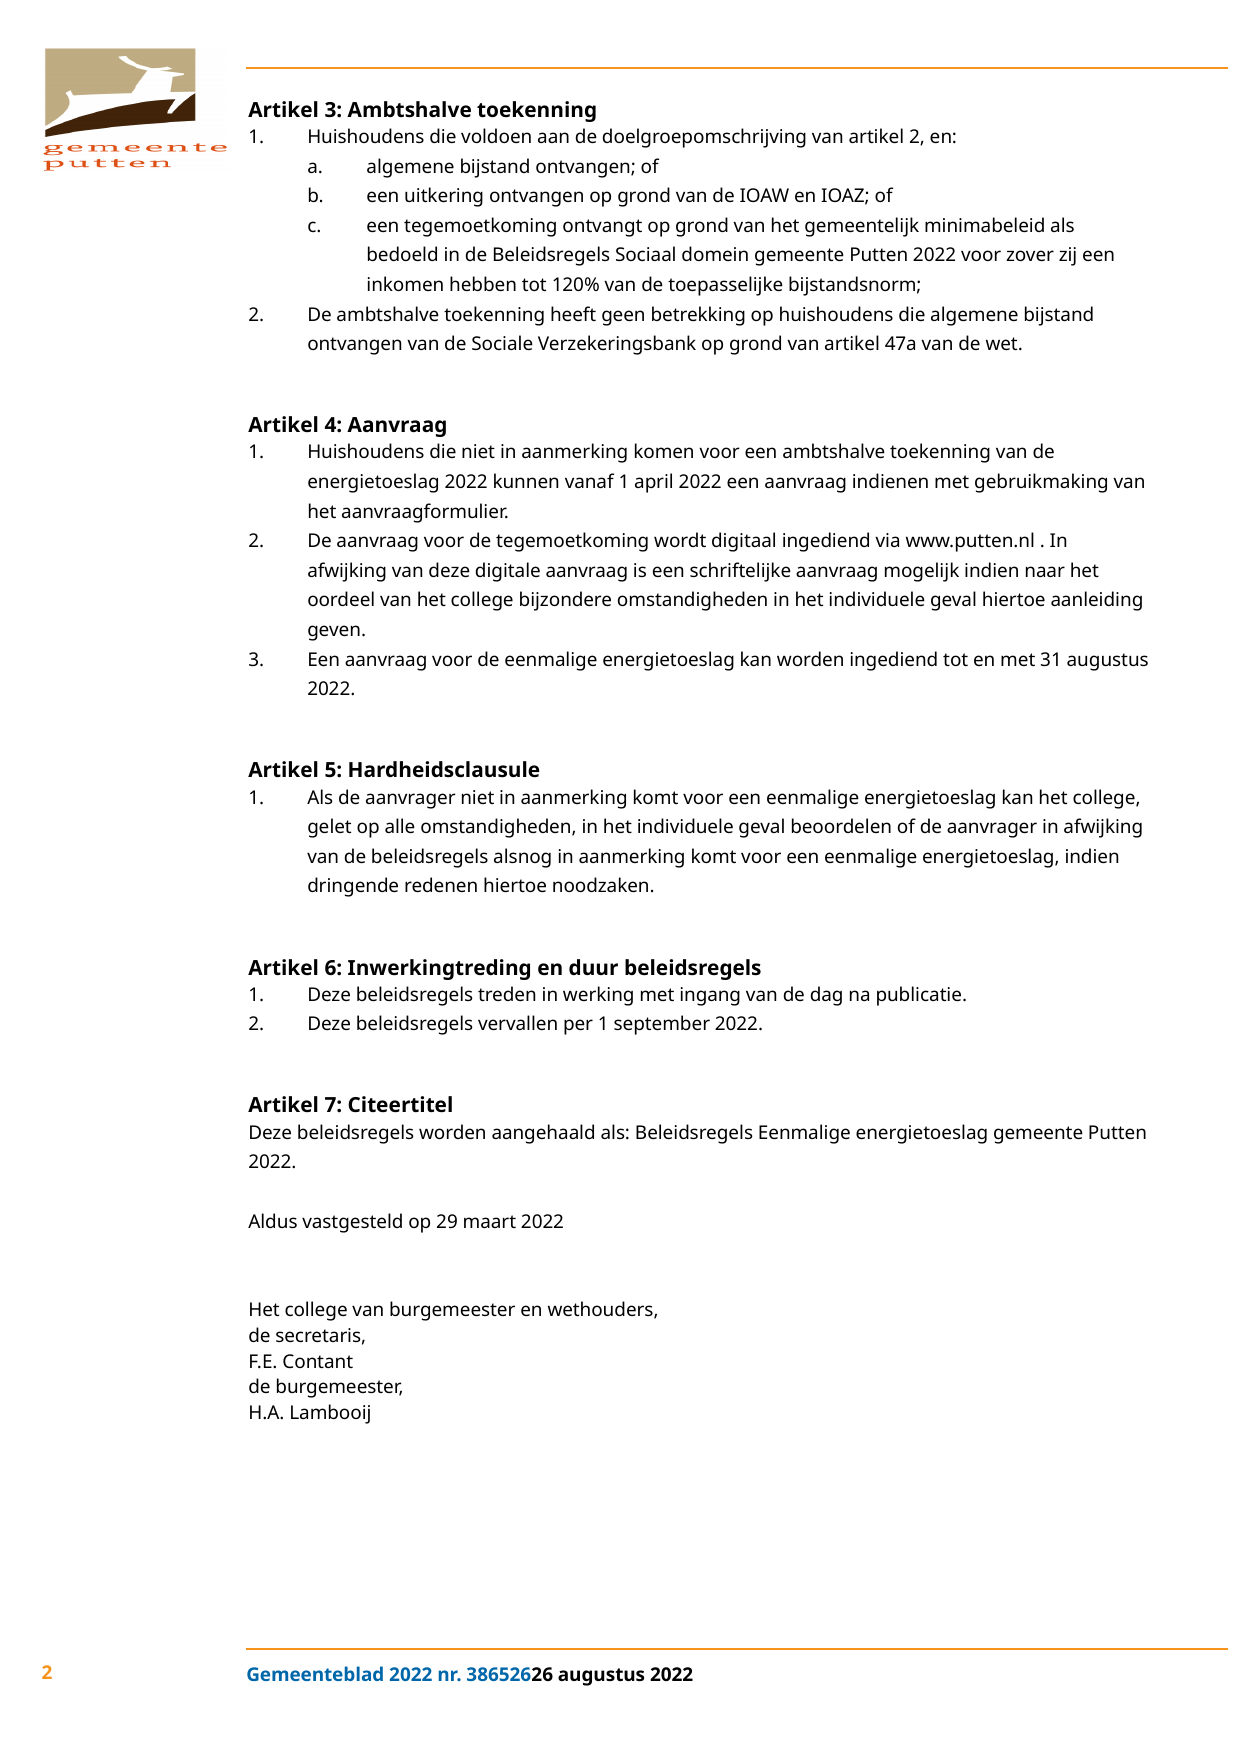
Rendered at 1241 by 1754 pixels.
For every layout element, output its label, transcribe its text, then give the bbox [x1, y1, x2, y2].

text Artikel 6: Inwerkingtreding en duur beleidsregels [248, 953, 1152, 981]
list De aanvraag voor de tegemoetkoming wordt digitaal ingediend via www.putten.nl . In afwijking van deze digitale aanvraag is een schriftelijke aanvraag mogelijk indien naar het oordeel van het college bijzondere omstandigheden in het individuele geval hiertoe aanleiding geven. [248, 527, 1152, 642]
text de secretaris, [248, 1322, 1152, 1348]
list Deze beleidsregels treden in werking met ingang van de dag na publicatie. [248, 981, 1152, 1007]
list De ambtshalve toekenning heeft geen betrekking op huishoudens die algemene bijstand ontvangen van de Sociale Verzekeringsbank op grond van artikel 47a van de wet. [248, 301, 1152, 356]
picture [41, 47, 231, 172]
list Huishoudens die niet in aanmerking komen voor een ambtshalve toekenning van de energietoeslag 2022 kunnen vanaf 1 april 2022 een aanvraag indienen met gebruikmaking van het aanvraagformulier. [248, 439, 1152, 524]
list Huishoudens die voldoen aan de doelgroepomschrijving van artikel 2, en: [248, 123, 1152, 149]
text H.A. Lambooij [248, 1399, 1152, 1425]
text Artikel 3: Ambtshalve toekenning [248, 95, 1152, 123]
text Artikel 7: Citeertitel [248, 1091, 1152, 1119]
list Een aanvraag voor de eenmalige energietoeslag kan worden ingediend tot en met 31 augustus 2022. [248, 646, 1152, 701]
text Het college van burgemeester en wethouders, [248, 1297, 1152, 1322]
text F.E. Contant [248, 1348, 1152, 1374]
text Artikel 4: Aanvraag [248, 410, 1152, 439]
list Deze beleidsregels vervallen per 1 september 2022. [248, 1011, 1152, 1036]
text de burgemeester, [248, 1374, 1152, 1399]
list Als de aanvrager niet in aanmerking komt voor een eenmalige energietoeslag kan het college, gelet op alle omstandigheden, in het individuele geval beoordelen of de aanvrager in afwijking van de beleidsregels alsnog in aanmerking komt voor een eenmalige energietoeslag, indien dringende redenen hiertoe noodzaken. [248, 784, 1152, 898]
list een tegemoetkoming ontvangt op grond van het gemeentelijk minimabeleid als bedoeld in de Beleidsregels Sociaal domein gemeente Putten 2022 voor zover zij een inkomen hebben tot 120% van de toepasselijke bijstandsnorm; [307, 212, 1152, 297]
list algemene bijstand ontvangen; of [307, 153, 1152, 178]
text Aldus vastgesteld op 29 maart 2022 [248, 1208, 1152, 1233]
text Deze beleidsregels worden aangehaald als: Beleidsregels Eenmalige energietoeslag gemeente Putten 2022. [248, 1119, 1152, 1174]
text Artikel 5: Hardheidsclausule [248, 755, 1152, 784]
list een uitkering ontvangen op grond van de IOAW en IOAZ; of [307, 182, 1152, 208]
